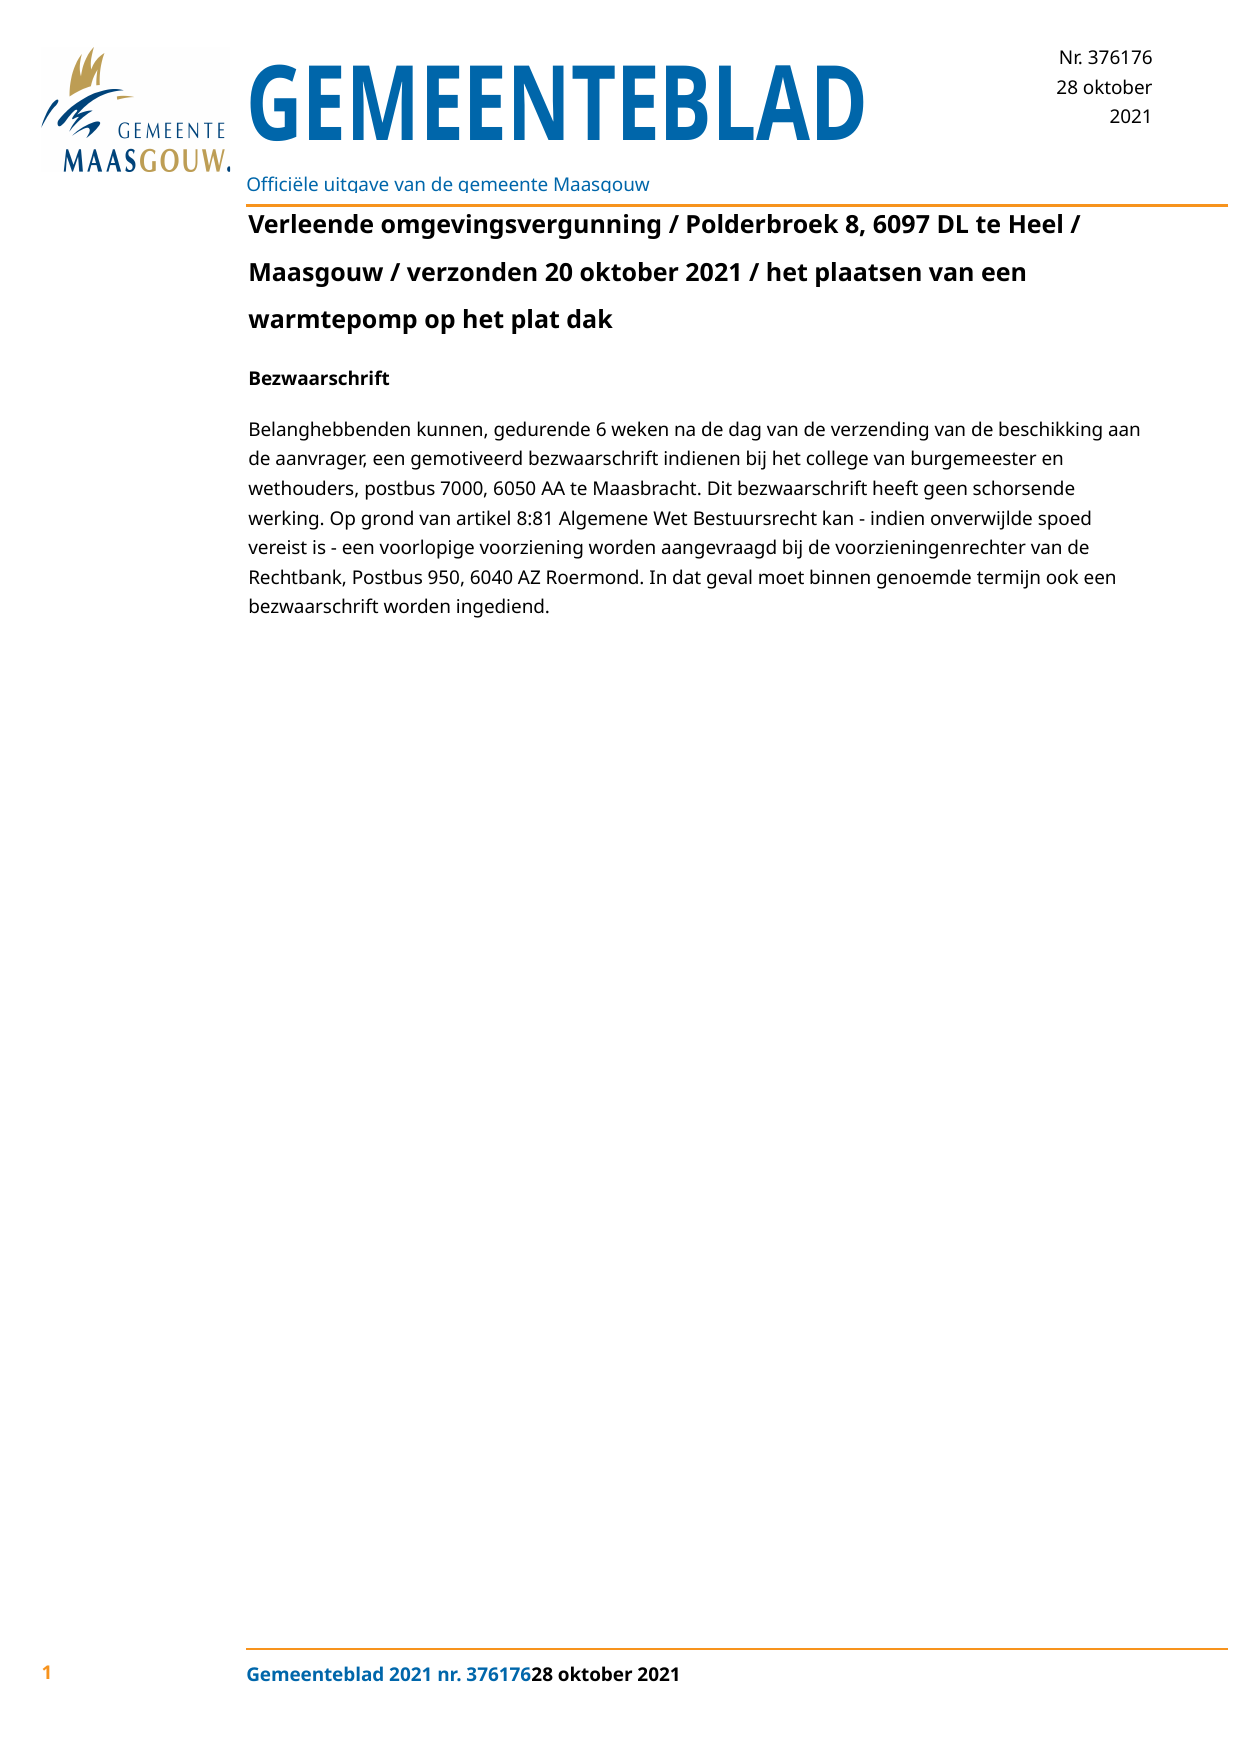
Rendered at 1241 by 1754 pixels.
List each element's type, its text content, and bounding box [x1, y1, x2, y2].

text Bezwaarschrift [248, 366, 1152, 391]
picture [41, 47, 231, 172]
text Belanghebbenden kunnen, gedurende 6 weken na de dag van de verzending van de beschikking aan de aanvrager, een gemotiveerd bezwaarschrift indienen bij het college van burgemeester en wethouders, postbus 7000, 6050 AA te Maasbracht. Dit bezwaarschrift heeft geen schorsende werking. Op grond van artikel 8:81 Algemene Wet Bestuursrecht kan - indien onverwijlde spoed vereist is - een voorlopige voorziening worden aangevraagd bij de voorzieningenrechter van de Rechtbank, Postbus 950, 6040 AZ Roermond. In dat geval moet binnen genoemde termijn ook een bezwaarschrift worden ingediend. [248, 416, 1152, 619]
text Verleende omgevingsvergunning / Polderbroek 8, 6097 DL te Heel / Maasgouw / verzonden 20 oktober 2021 / het plaatsen van een warmtepomp op het plat dak [248, 207, 1152, 336]
